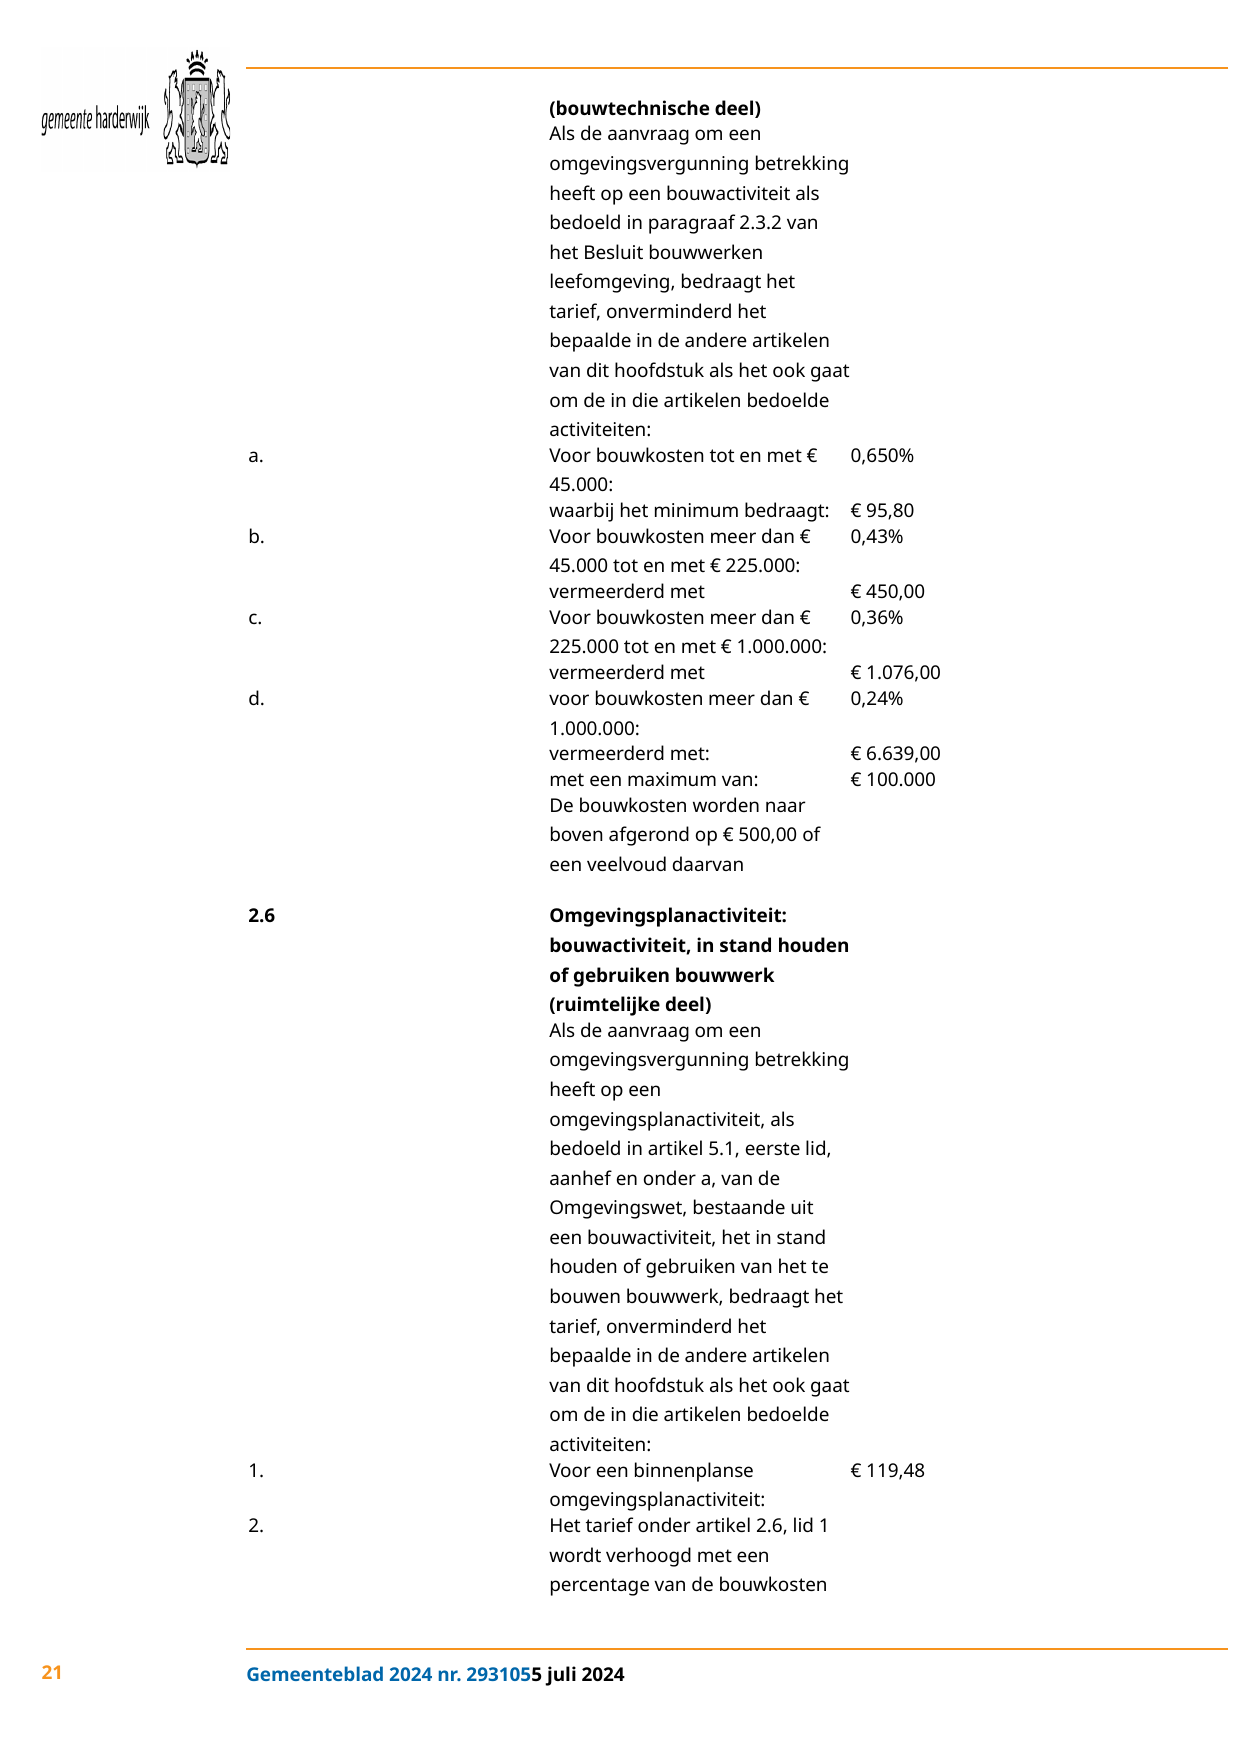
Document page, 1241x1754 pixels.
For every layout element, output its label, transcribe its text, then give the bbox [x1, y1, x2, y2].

table_cell De bouwkosten worden naar boven afgerond op € 500,00 of een veelvoud daarvan [549, 792, 850, 877]
table_cell [248, 741, 549, 766]
table_cell Omgevingsplanactiviteit: bouwactiviteit, in stand houden of gebruiken bouwwerk (ruimtelijke deel) [549, 903, 850, 1017]
table_cell Voor bouwkosten meer dan € 45.000 tot en met € 225.000: [549, 523, 850, 578]
table_cell d. [248, 685, 549, 741]
table_cell [248, 95, 549, 121]
table_cell [850, 1512, 1152, 1597]
table_cell [248, 121, 549, 442]
table_cell Als de aanvraag om een omgevingsvergunning betrekking heeft op een bouwactiviteit als bedoeld in paragraaf 2.3.2 van het Besluit bouwwerken leefomgeving, bedraagt het tarief, onverminderd het bepaalde in de andere artikelen van dit hoofdstuk als het ook gaat om de in die artikelen bedoelde activiteiten: [549, 121, 850, 442]
table_cell (bouwtechnische deel) [549, 95, 850, 121]
table_cell met een maximum van: [549, 766, 850, 792]
table_cell vermeerderd met [549, 660, 850, 685]
table_cell Voor bouwkosten meer dan € 225.000 tot en met € 1.000.000: [549, 604, 850, 659]
table_cell € 6.639,00 [850, 741, 1152, 766]
table_cell [549, 877, 850, 903]
table_cell € 95,80 [850, 498, 1152, 523]
table_cell waarbij het minimum bedraagt: [549, 498, 850, 523]
table_cell c. [248, 604, 549, 659]
table_cell 2.6 [248, 903, 549, 1017]
table_cell [248, 579, 549, 604]
table_cell [850, 1017, 1152, 1457]
table_cell vermeerderd met [549, 579, 850, 604]
table_cell 2. [248, 1512, 549, 1597]
table_cell [248, 792, 549, 877]
table_cell Als de aanvraag om een omgevingsvergunning betrekking heeft op een omgevingsplanactiviteit, als bedoeld in artikel 5.1, eerste lid, aanhef en onder a, van de Omgevingswet, bestaande uit een bouwactiviteit, het in stand houden of gebruiken van het te bouwen bouwwerk, bedraagt het tarief, onverminderd het bepaalde in de andere artikelen van dit hoofdstuk als het ook gaat om de in die artikelen bedoelde activiteiten: [549, 1017, 850, 1457]
table_cell [248, 766, 549, 792]
table_cell € 450,00 [850, 579, 1152, 604]
table_cell a. [248, 442, 549, 497]
table_cell [248, 1017, 549, 1457]
table_cell Het tarief onder artikel 2.6, lid 1 wordt verhoogd met een percentage van de bouwkosten [549, 1512, 850, 1597]
table_cell 0,650% [850, 442, 1152, 497]
table_cell [248, 498, 549, 523]
table_cell [850, 792, 1152, 877]
table_cell Voor een binnenplanse omgevingsplanactiviteit: [549, 1457, 850, 1512]
table_cell € 100.000 [850, 766, 1152, 792]
table_cell [850, 121, 1152, 442]
table_cell 0,24% [850, 685, 1152, 741]
table_cell [248, 660, 549, 685]
table_cell [850, 903, 1152, 1017]
table_cell Voor bouwkosten tot en met € 45.000: [549, 442, 850, 497]
table_cell [248, 877, 549, 903]
table_cell [850, 95, 1152, 121]
table_cell € 1.076,00 [850, 660, 1152, 685]
table_cell voor bouwkosten meer dan € 1.000.000: [549, 685, 850, 741]
table_cell [850, 877, 1152, 903]
table_cell 0,43% [850, 523, 1152, 578]
table_cell vermeerderd met: [549, 741, 850, 766]
table_cell € 119,48 [850, 1457, 1152, 1512]
table_cell 1. [248, 1457, 549, 1512]
picture [41, 47, 231, 172]
table_cell 0,36% [850, 604, 1152, 659]
table_cell b. [248, 523, 549, 578]
